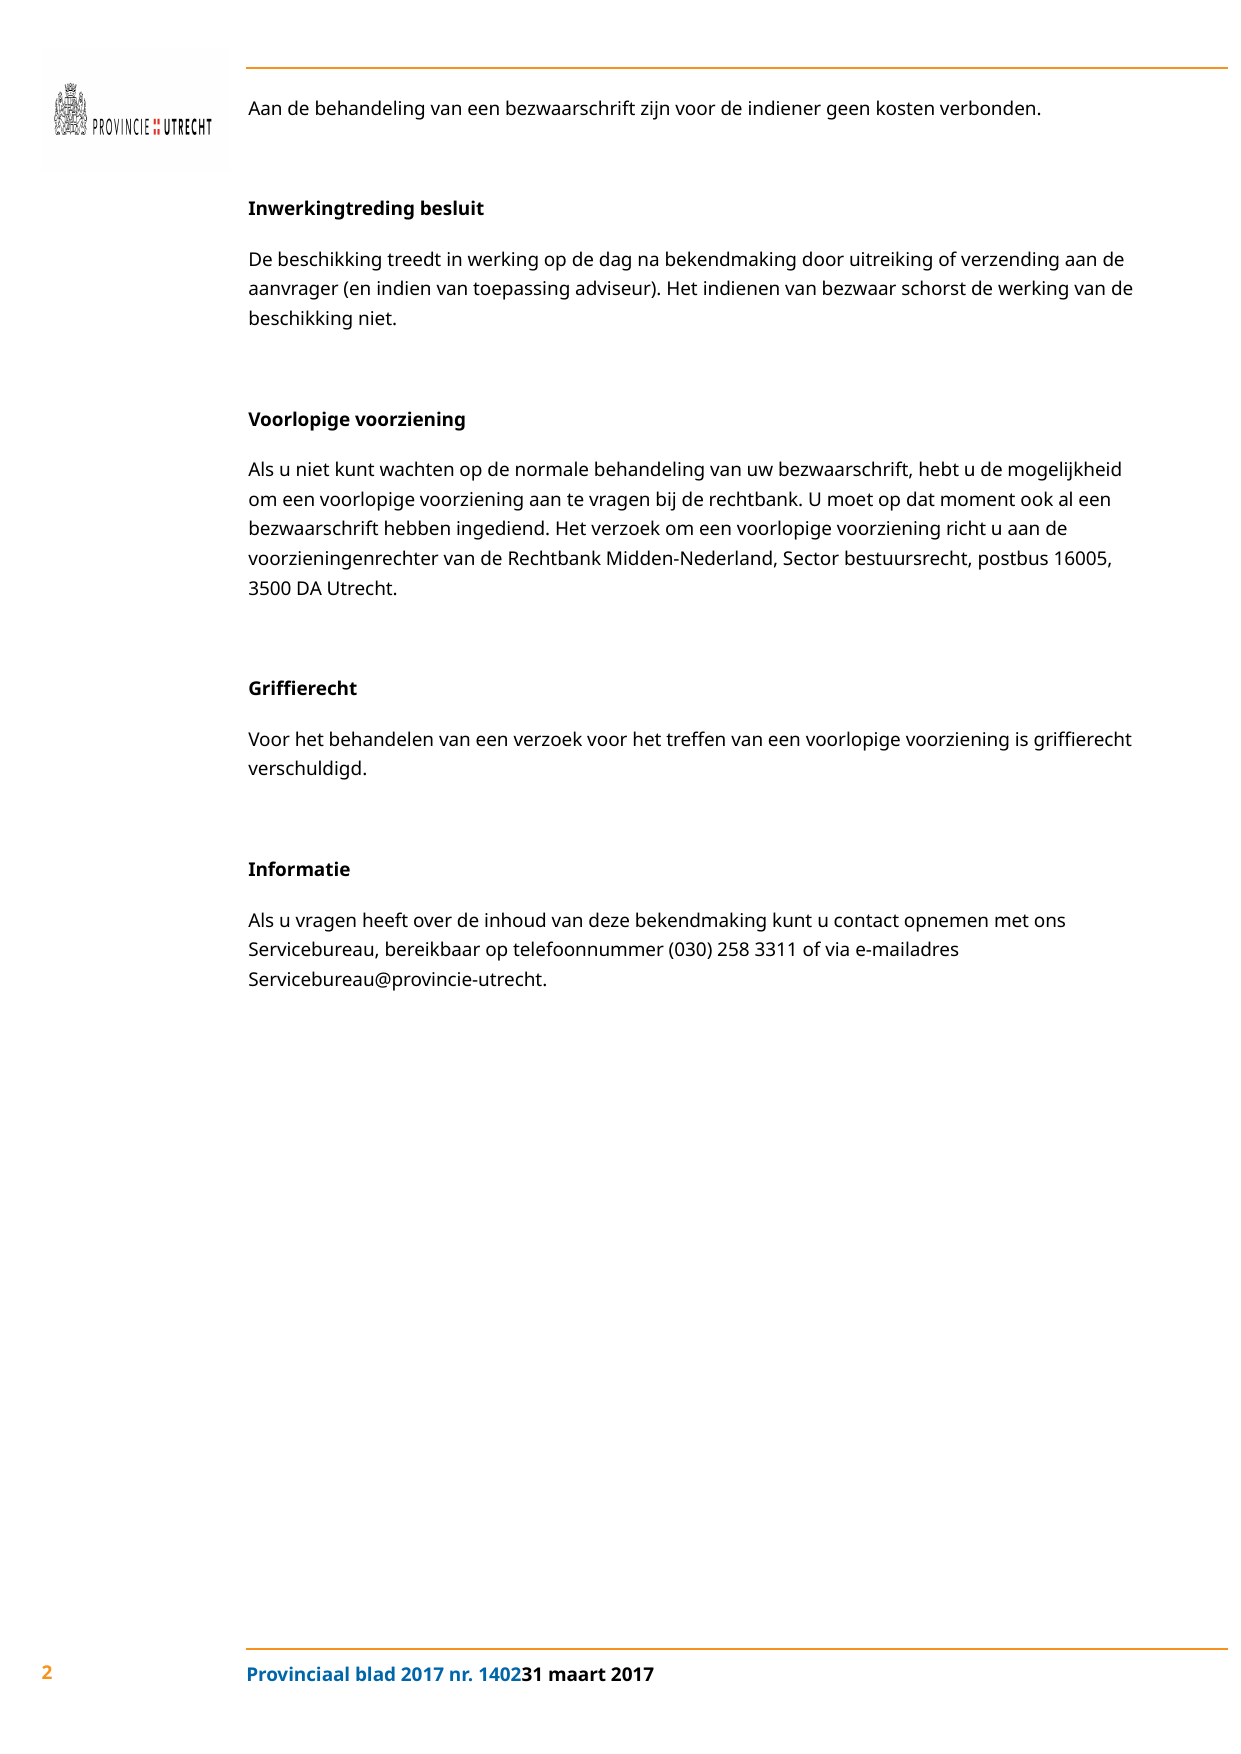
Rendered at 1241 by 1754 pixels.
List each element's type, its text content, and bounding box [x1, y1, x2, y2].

text Voorlopige voorziening [248, 406, 1152, 432]
text Inwerkingtreding besluit [248, 196, 1152, 221]
text Griffierecht [248, 676, 1152, 701]
picture [41, 47, 231, 172]
text Voor het behandelen van een verzoek voor het treffen van een voorlopige voorziening is griffierecht verschuldigd. [248, 726, 1152, 781]
text De beschikking treedt in werking op de dag na bekendmaking door uitreiking of verzending aan de aanvrager (en indien van toepassing adviseur). Het indienen van bezwaar schorst de werking van de beschikking niet. [248, 246, 1152, 331]
text Als u niet kunt wachten op de normale behandeling van uw bezwaarschrift, hebt u de mogelijkheid om een voorlopige voorziening aan te vragen bij de rechtbank. U moet op dat moment ook al een bezwaarschrift hebben ingediend. Het verzoek om een voorlopige voorziening richt u aan de voorzieningenrechter van de Rechtbank Midden-Nederland, Sector bestuursrecht, postbus 16005, 3500 DA Utrecht. [248, 456, 1152, 601]
text Aan de behandeling van een bezwaarschrift zijn voor de indiener geen kosten verbonden. [248, 95, 1152, 121]
text Informatie [248, 856, 1152, 882]
text Als u vragen heeft over de inhoud van deze bekendmaking kunt u contact opnemen met ons Servicebureau, bereikbaar op telefoonnummer (030) 258 3311 of via e-mailadres Servicebureau@provincie-utrecht. [248, 907, 1152, 992]
